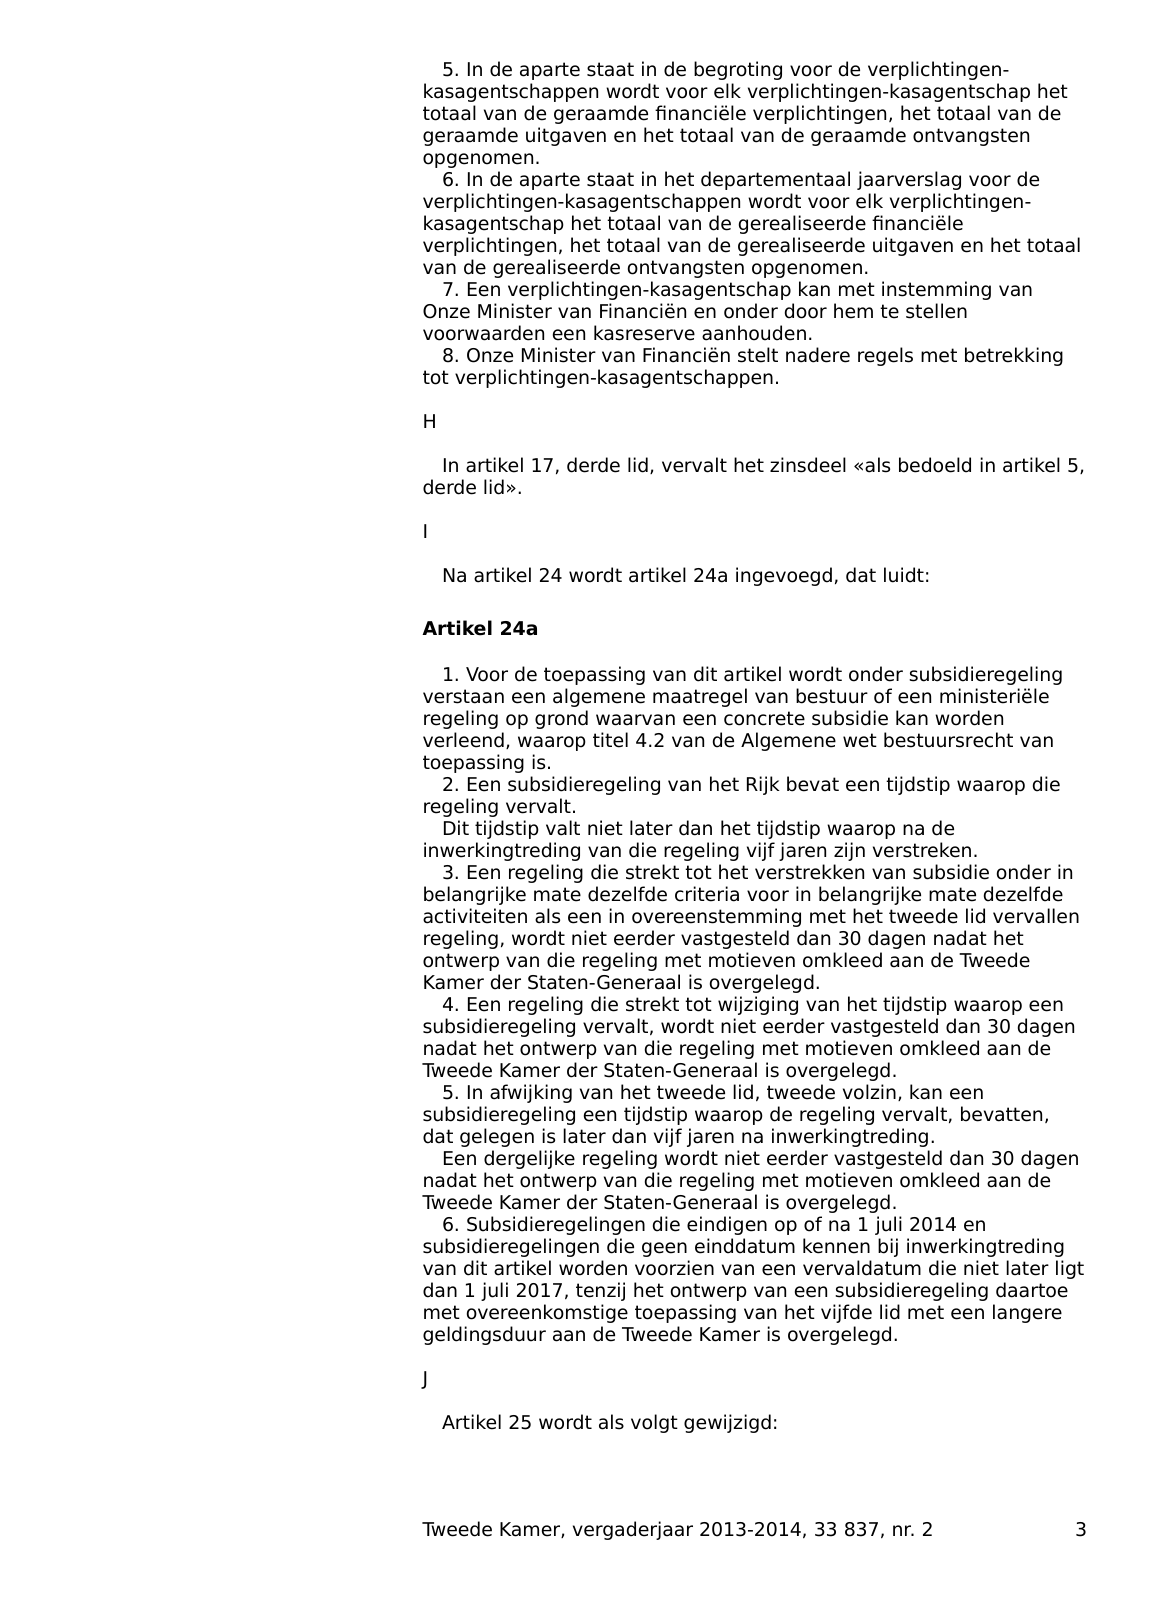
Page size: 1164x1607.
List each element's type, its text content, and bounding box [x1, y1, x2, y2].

text 6. In de aparte staat in het departementaal jaarverslag voor de verplichtingen-kasagentschappen wordt voor elk verplichtingen-kasagentschap het totaal van de gerealiseerde financiële verplichtingen, het totaal van de gerealiseerde uitgaven en het totaal van de gerealiseerde ontvangsten opgenomen. [422, 169, 1087, 279]
text Een dergelijke regeling wordt niet eerder vastgesteld dan 30 dagen nadat het ontwerp van die regeling met motieven omkleed aan de Tweede Kamer der Staten-Generaal is overgelegd. [422, 1148, 1087, 1214]
text 5. In afwijking van het tweede lid, tweede volzin, kan een subsidieregeling een tijdstip waarop de regeling vervalt, bevatten, dat gelegen is later dan vijf jaren na inwerkingtreding. [422, 1082, 1087, 1148]
text 5. In de aparte staat in de begroting voor de verplichtingen-kasagentschappen wordt voor elk verplichtingen-kasagentschap het totaal van de geraamde financiële verplichtingen, het totaal van de geraamde uitgaven en het totaal van de geraamde ontvangsten opgenomen. [422, 59, 1087, 169]
text 2. Een subsidieregeling van het Rijk bevat een tijdstip waarop die regeling vervalt. [422, 774, 1087, 818]
text 8. Onze Minister van Financiën stelt nadere regels met betrekking tot verplichtingen-kasagentschappen. [422, 345, 1087, 389]
text J [422, 1368, 1087, 1390]
text Dit tijdstip valt niet later dan het tijdstip waarop na de inwerkingtreding van die regeling vijf jaren zijn verstreken. [422, 818, 1087, 862]
text H [422, 411, 1087, 433]
text 7. Een verplichtingen-kasagentschap kan met instemming van Onze Minister van Financiën en onder door hem te stellen voorwaarden een kasreserve aanhouden. [422, 279, 1087, 345]
subtitle Artikel 24a [422, 617, 1087, 639]
text Na artikel 24 wordt artikel 24a ingevoegd, dat luidt: [422, 565, 1087, 587]
text Artikel 25 wordt als volgt gewijzigd: [422, 1412, 1087, 1434]
text 6. Subsidieregelingen die eindigen op of na 1 juli 2014 en subsidieregelingen die geen einddatum kennen bij inwerkingtreding van dit artikel worden voorzien van een vervaldatum die niet later ligt dan 1 juli 2017, tenzij het ontwerp van een subsidieregeling daartoe met overeenkomstige toepassing van het vijfde lid met een langere geldingsduur aan de Tweede Kamer is overgelegd. [422, 1214, 1087, 1346]
text 1. Voor de toepassing van dit artikel wordt onder subsidieregeling verstaan een algemene maatregel van bestuur of een ministeriële regeling op grond waarvan een concrete subsidie kan worden verleend, waarop titel 4.2 van de Algemene wet bestuursrecht van toepassing is. [422, 664, 1087, 774]
text I [422, 521, 1087, 543]
text 3. Een regeling die strekt tot het verstrekken van subsidie onder in belangrijke mate dezelfde criteria voor in belangrijke mate dezelfde activiteiten als een in overeenstemming met het tweede lid vervallen regeling, wordt niet eerder vastgesteld dan 30 dagen nadat het ontwerp van die regeling met motieven omkleed aan de Tweede Kamer der Staten-Generaal is overgelegd. [422, 862, 1087, 994]
text In artikel 17, derde lid, vervalt het zinsdeel «als bedoeld in artikel 5, derde lid». [422, 455, 1087, 499]
text 4. Een regeling die strekt tot wijziging van het tijdstip waarop een subsidieregeling vervalt, wordt niet eerder vastgesteld dan 30 dagen nadat het ontwerp van die regeling met motieven omkleed aan de Tweede Kamer der Staten-Generaal is overgelegd. [422, 994, 1087, 1082]
